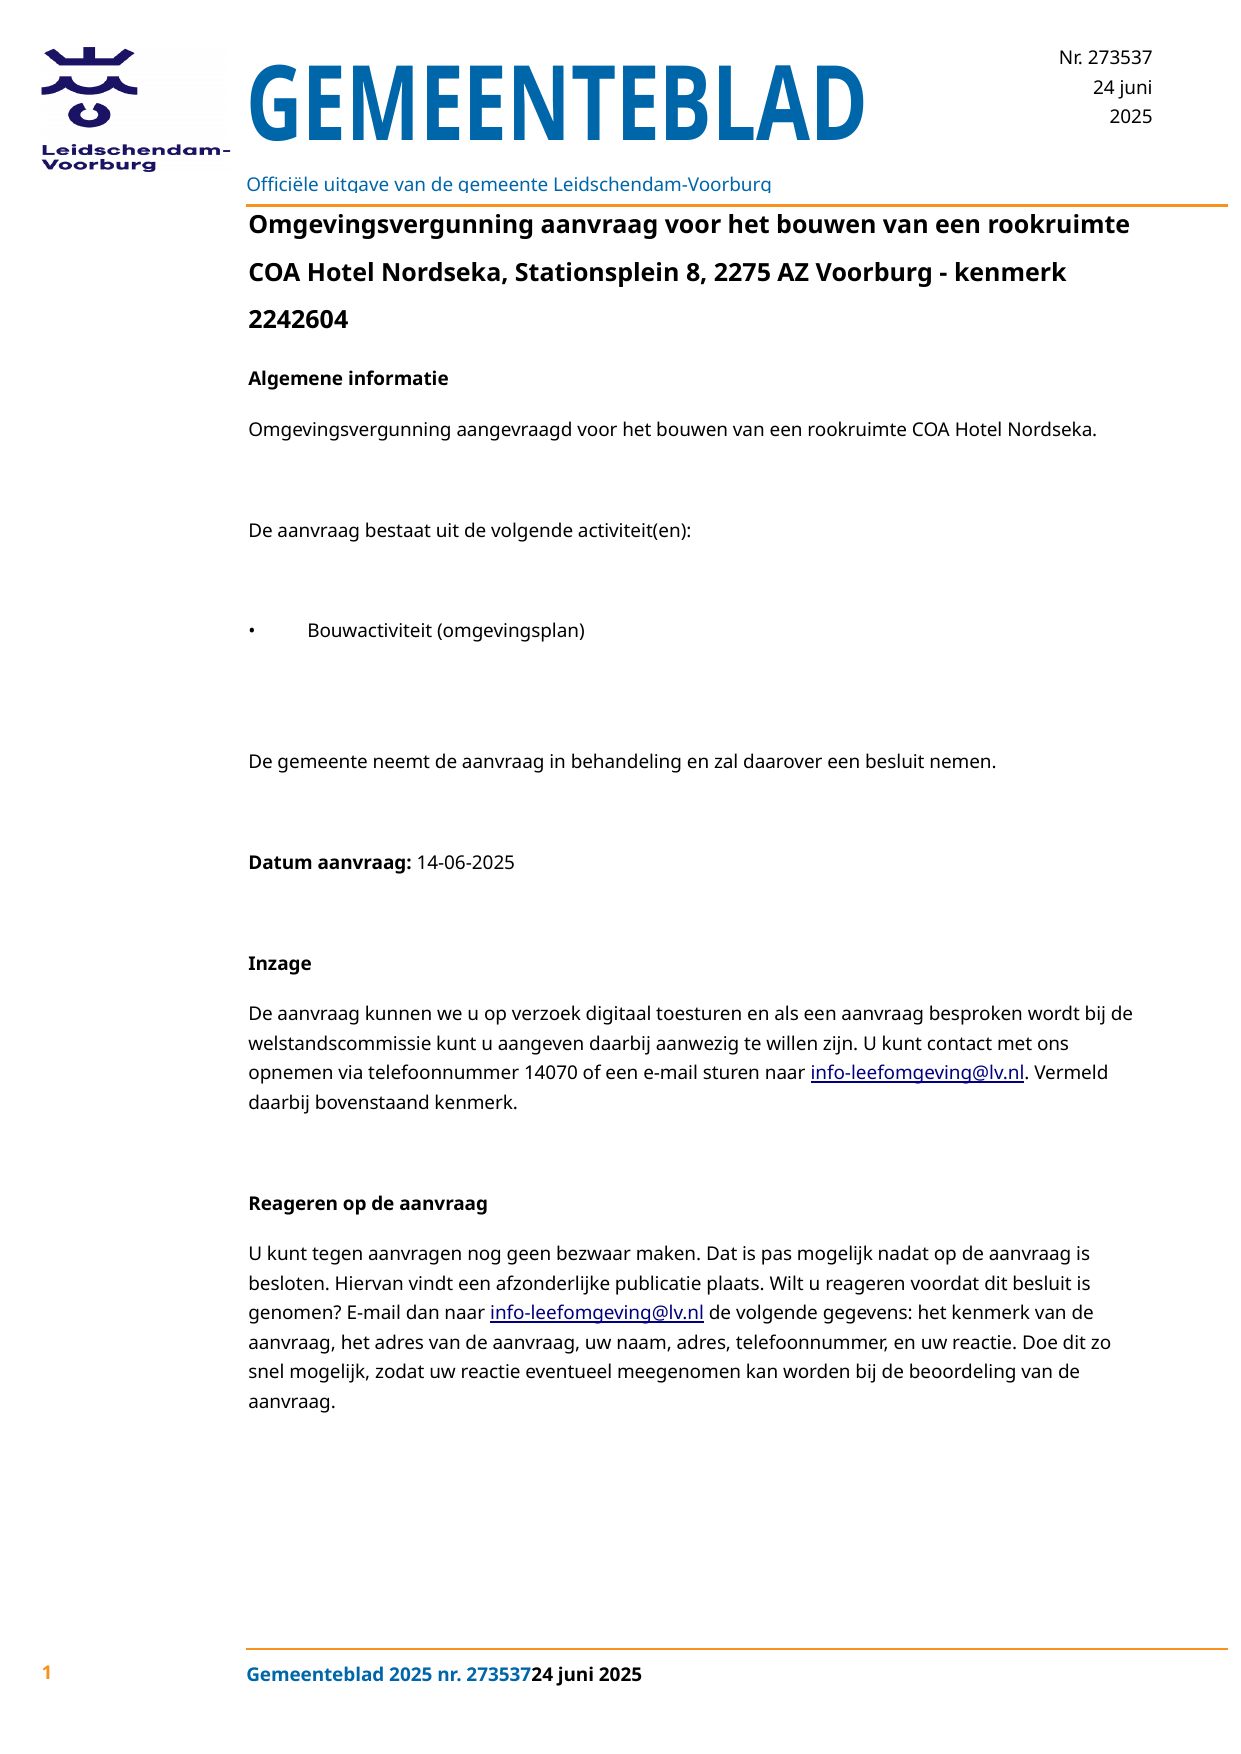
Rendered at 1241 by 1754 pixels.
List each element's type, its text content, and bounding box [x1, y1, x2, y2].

text Algemene informatie [248, 366, 1152, 391]
text Inzage [248, 950, 1152, 975]
picture [41, 47, 231, 172]
text Datum aanvraag: 14-06-2025 [248, 849, 1152, 874]
text Reageren op de aanvraag [248, 1190, 1152, 1215]
text De aanvraag kunnen we u op verzoek digitaal toesturen en als een aanvraag besproken wordt bij de welstandscommissie kunt u aangeven daarbij aanwezig te willen zijn. U kunt contact met ons opnemen via telefoonnummer 14070 of een e-mail sturen naar info-leefomgeving@lv.nl. Vermeld daarbij bovenstaand kenmerk. [248, 1000, 1152, 1114]
text De gemeente neemt de aanvraag in behandeling en zal daarover een besluit nemen. [248, 748, 1152, 774]
text Omgevingsvergunning aanvraag voor het bouwen van een rookruimte COA Hotel Nordseka, Stationsplein 8, 2275 AZ Voorburg - kenmerk 2242604 [248, 207, 1152, 336]
text U kunt tegen aanvragen nog geen bezwaar maken. Dat is pas mogelijk nadat op de aanvraag is besloten. Hiervan vindt een afzonderlijke publicatie plaats. Wilt u reageren voordat dit besluit is genomen? E-mail dan naar info-leefomgeving@lv.nl de volgende gegevens: het kenmerk van de aanvraag, het adres van de aanvraag, uw naam, adres, telefoonnummer, en uw reactie. Doe dit zo snel mogelijk, zodat uw reactie eventueel meegenomen kan worden bij de beoordeling van de aanvraag. [248, 1240, 1152, 1414]
text De aanvraag bestaat uit de volgende activiteit(en): [248, 517, 1152, 542]
list Bouwactiviteit (omgevingsplan) [248, 618, 1152, 643]
text Omgevingsvergunning aangevraagd voor het bouwen van een rookruimte COA Hotel Nordseka. [248, 416, 1152, 442]
